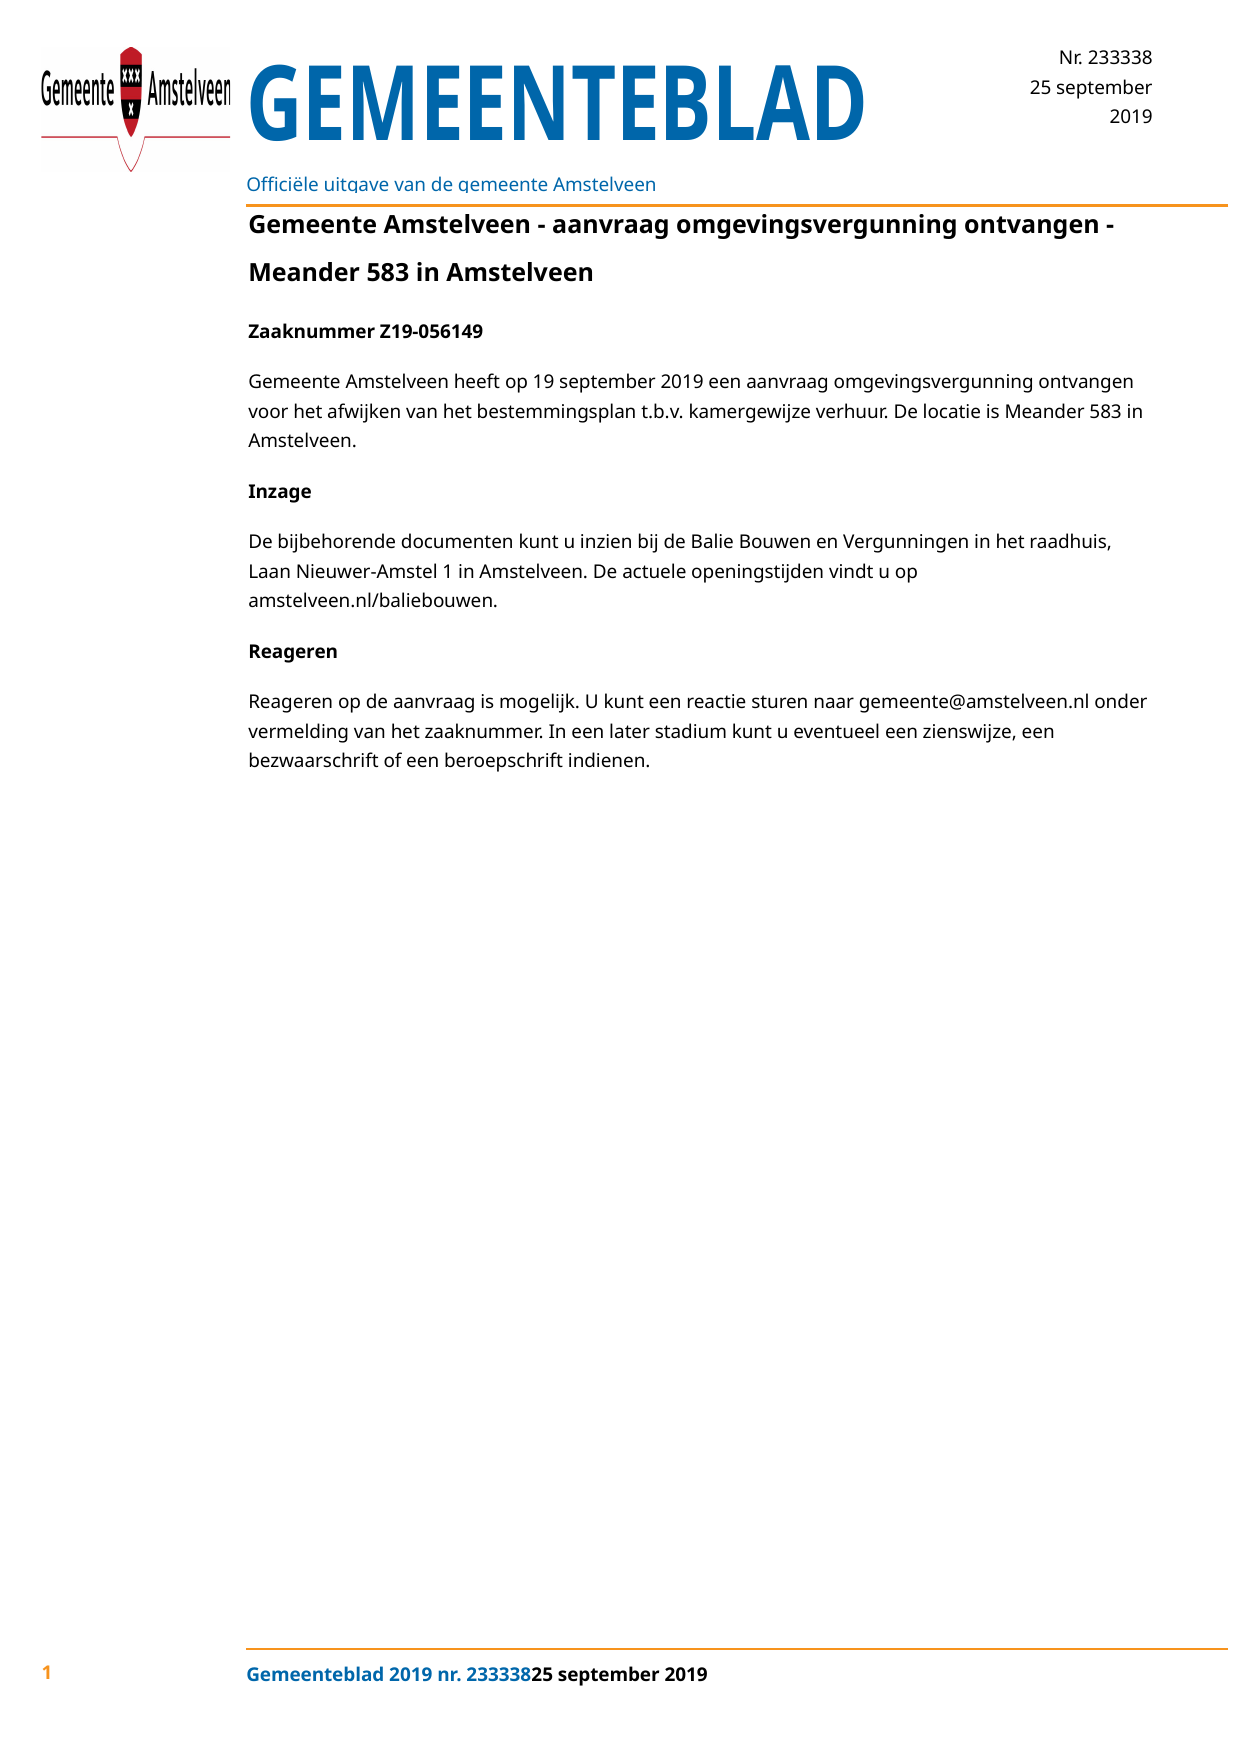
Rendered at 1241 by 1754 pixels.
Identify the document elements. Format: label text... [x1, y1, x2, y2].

picture [41, 47, 231, 172]
text De bijbehorende documenten kunt u inzien bij de Balie Bouwen en Vergunningen in het raadhuis, Laan Nieuwer-Amstel 1 in Amstelveen. De actuele openingstijden vindt u op amstelveen.nl/baliebouwen. [248, 528, 1152, 613]
text Zaaknummer Z19-056149 [248, 318, 1152, 344]
text Gemeente Amstelveen heeft op 19 september 2019 een aanvraag omgevingsvergunning ontvangen voor het afwijken van het bestemmingsplan t.b.v. kamergewijze verhuur. De locatie is Meander 583 in Amstelveen. [248, 368, 1152, 453]
text Reageren [248, 638, 1152, 664]
text Reageren op de aanvraag is mogelijk. U kunt een reactie sturen naar gemeente@amstelveen.nl onder vermelding van het zaaknummer. In een later stadium kunt u eventueel een zienswijze, een bezwaarschrift of een beroepschrift indienen. [248, 688, 1152, 773]
text Inzage [248, 478, 1152, 504]
text Gemeente Amstelveen - aanvraag omgevingsvergunning ontvangen - Meander 583 in Amstelveen [248, 207, 1152, 288]
